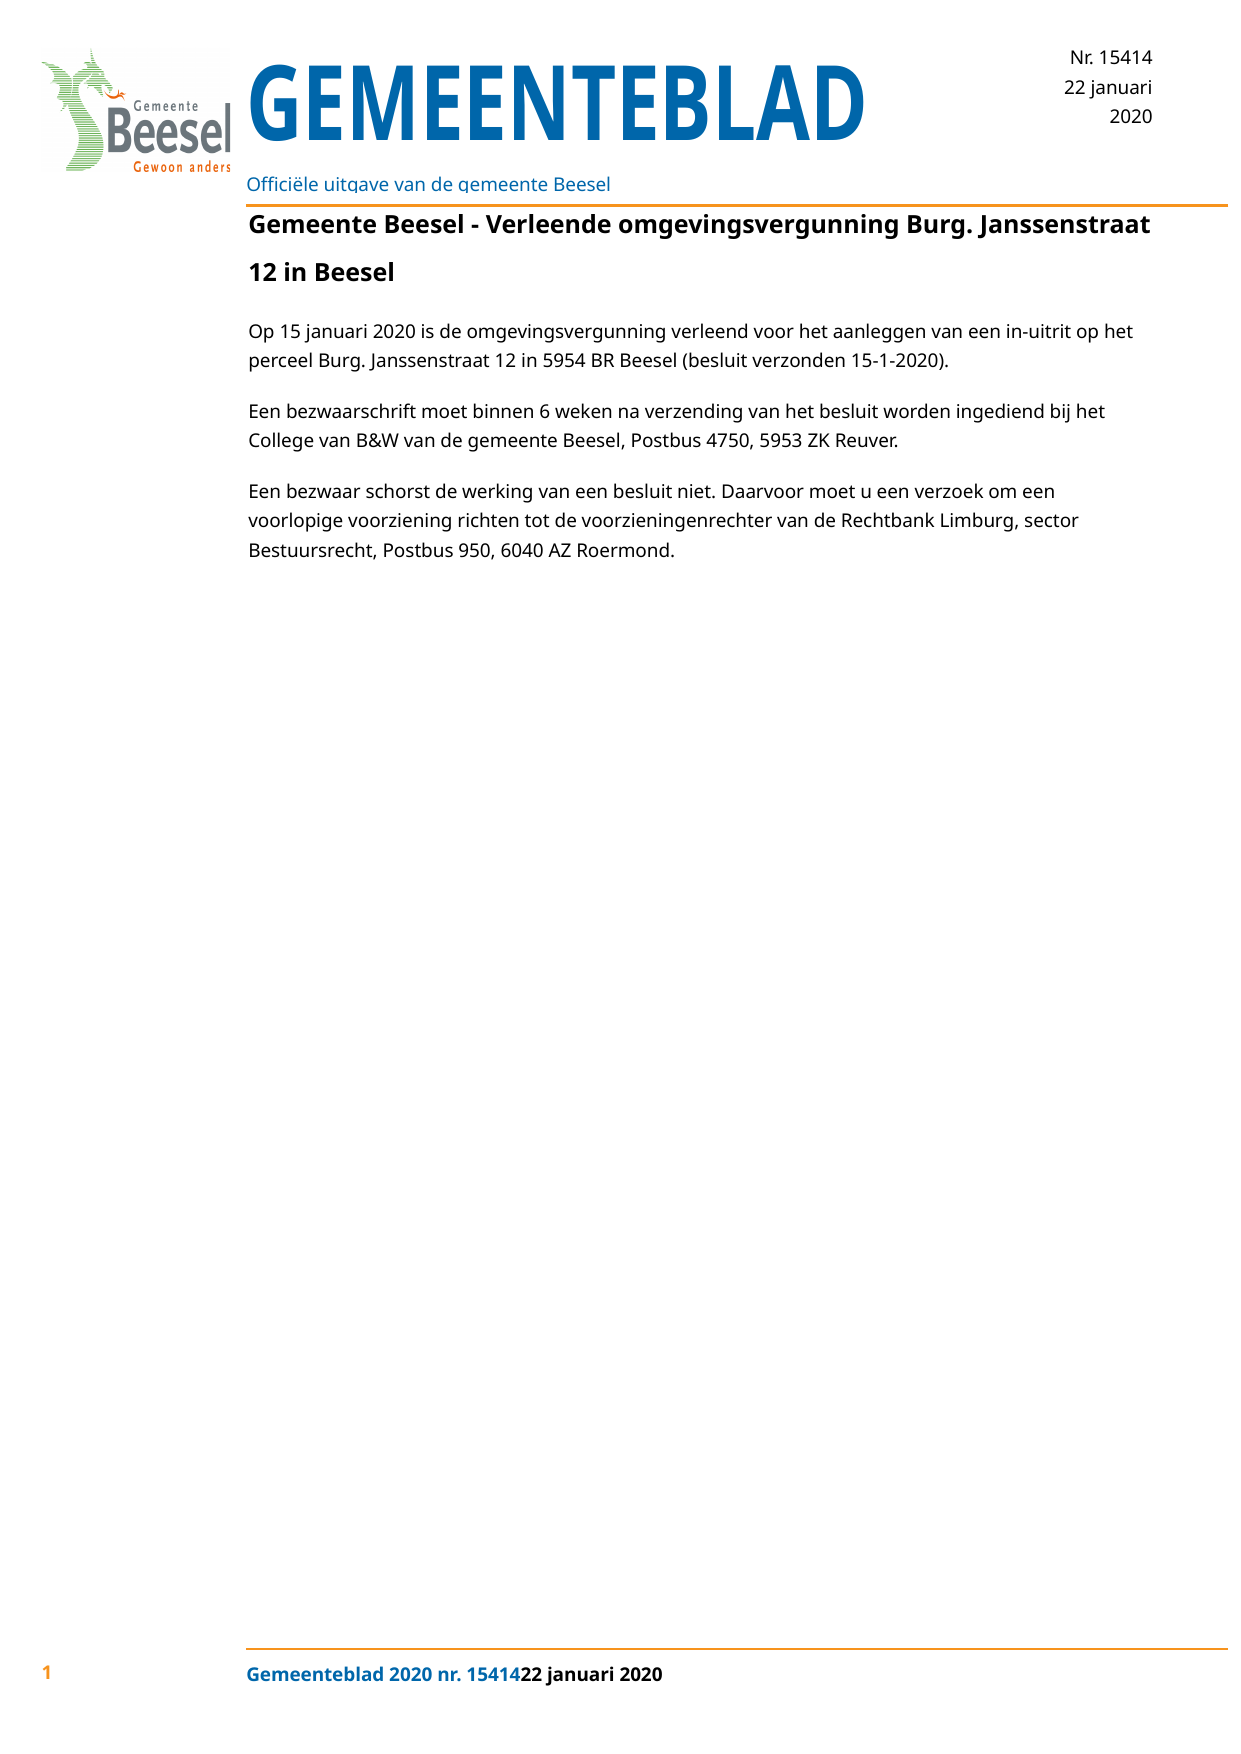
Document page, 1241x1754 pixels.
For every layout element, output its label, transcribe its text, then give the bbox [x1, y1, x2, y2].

text Een bezwaarschrift moet binnen 6 weken na verzending van het besluit worden ingediend bij het College van B&W van de gemeente Beesel, Postbus 4750, 5953 ZK Reuver. [248, 398, 1152, 453]
picture [41, 47, 231, 172]
text Gemeente Beesel - Verleende omgevingsvergunning Burg. Janssenstraat 12 in Beesel [248, 207, 1152, 288]
text Op 15 januari 2020 is de omgevingsvergunning verleend voor het aanleggen van een in-uitrit op het perceel Burg. Janssenstraat 12 in 5954 BR Beesel (besluit verzonden 15-1-2020). [248, 318, 1152, 373]
text Een bezwaar schorst de werking van een besluit niet. Daarvoor moet u een verzoek om een voorlopige voorziening richten tot de voorzieningenrechter van de Rechtbank Limburg, sector Bestuursrecht, Postbus 950, 6040 AZ Roermond. [248, 478, 1152, 563]
